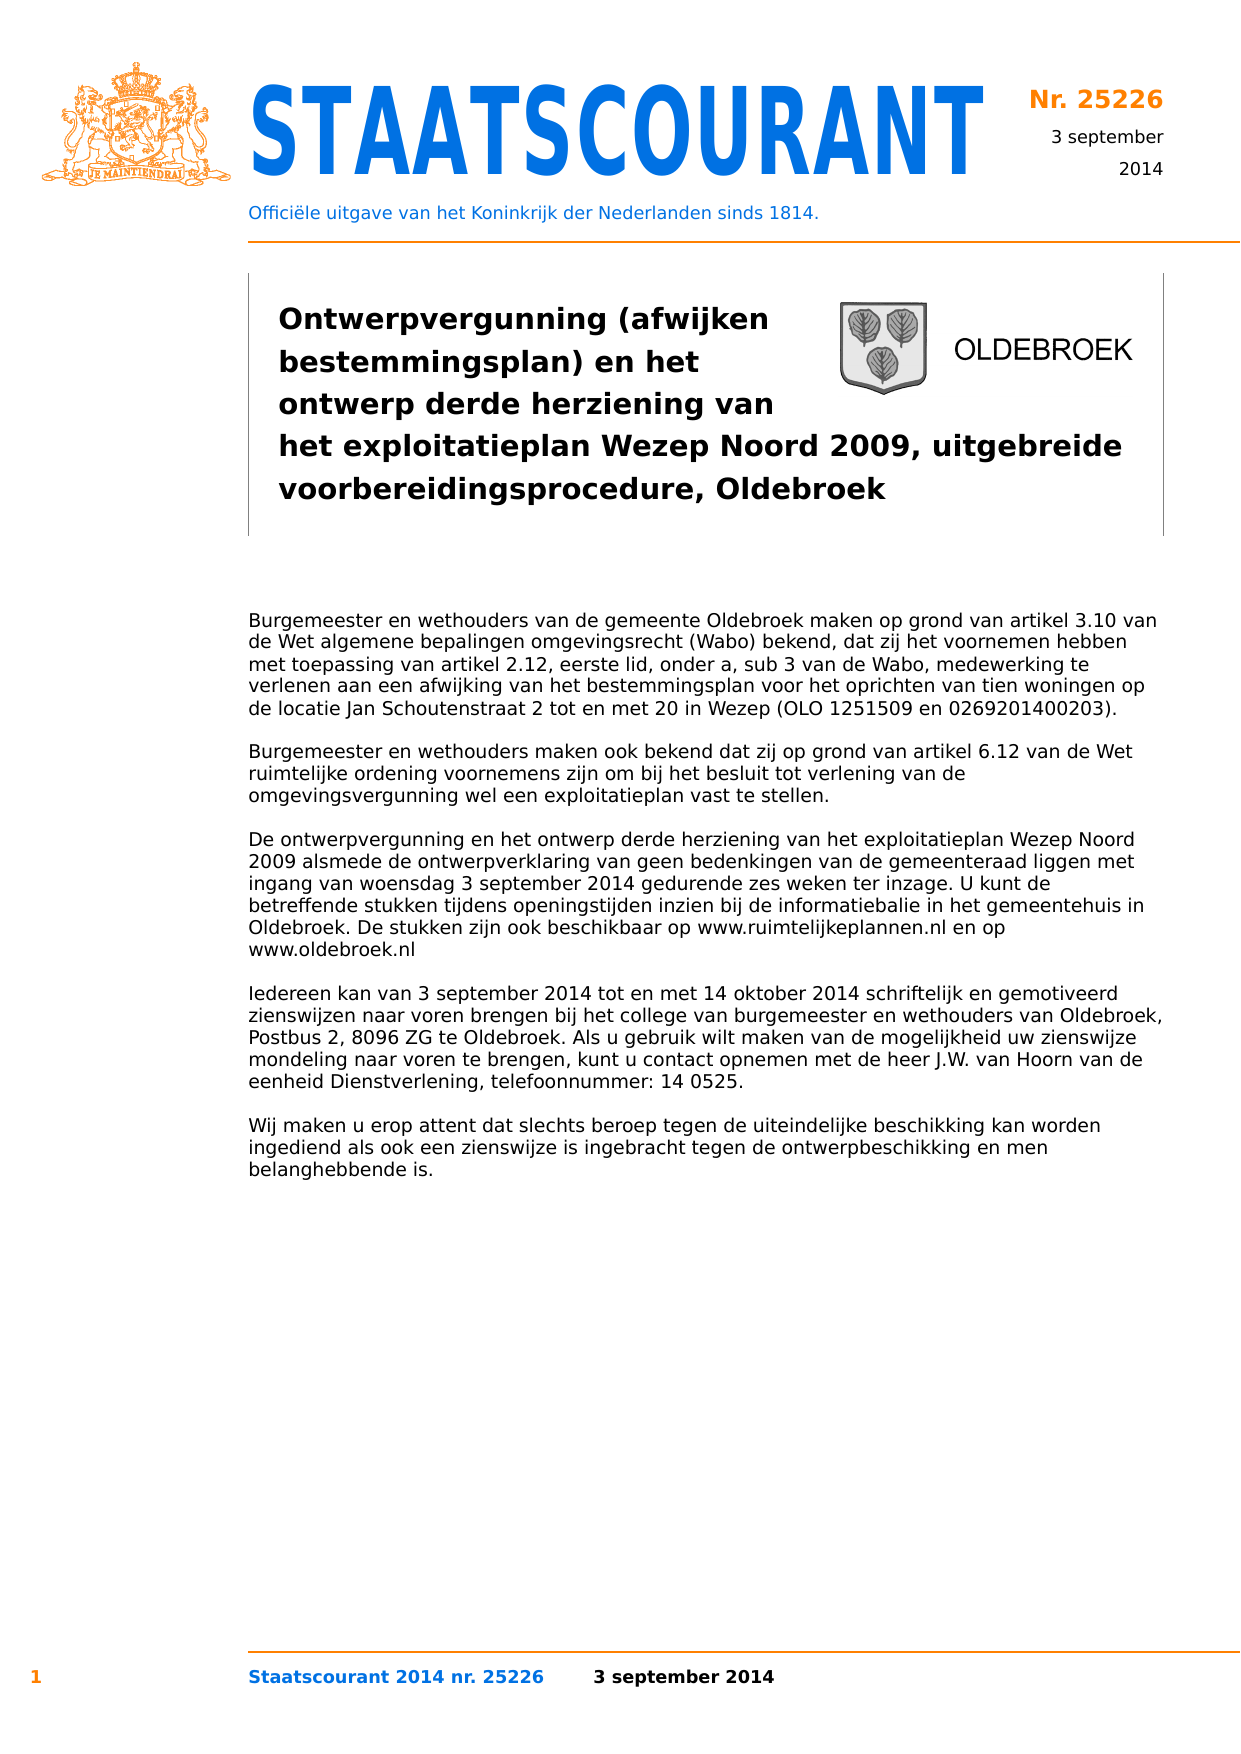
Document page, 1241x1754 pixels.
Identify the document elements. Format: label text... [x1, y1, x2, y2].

table_cell 2014 [998, 153, 1240, 203]
picture [838, 302, 1134, 397]
text Wij maken u erop attent dat slechts beroep tegen de uiteindelijke beschikking kan worden ingediend als ook een zienswijze is ingebracht tegen de ontwerpbeschikking en men belanghebbende is. [248, 1114, 1163, 1181]
table_header STAATSCOURANT [248, 62, 998, 203]
text De ontwerpvergunning en het ontwerp derde herziening van het exploitatieplan Wezep Noord 2009 alsmede de ontwerpverklaring van geen bedenkingen van de gemeenteraad liggen met ingang van woensdag 3 september 2014 gedurende zes weken ter inzage. U kunt de betreffende stukken tijdens openingstijden inzien bij de informatiebalie in het gemeentehuis in Oldebroek. De stukken zijn ook beschikbaar op www.ruimtelijkeplannen.nl en op www.oldebroek.nl [248, 829, 1163, 961]
text Iedereen kan van 3 september 2014 tot en met 14 oktober 2014 schriftelijk en gemotiveerd zienswijzen naar voren brengen bij het college van burgemeester en wethouders van Oldebroek, Postbus 2, 8096 ZG te Oldebroek. Als u gebruik wilt maken van de mogelijkheid uw zienswijze mondeling naar voren te brengen, kunt u contact opnemen met de heer J.W. van Hoorn van de eenheid Dienstverlening, telefoonnummer: 14 0525. [248, 983, 1163, 1093]
text Burgemeester en wethouders maken ook bekend dat zij op grond van artikel 6.12 van de Wet ruimtelijke ordening voornemens zijn om bij het besluit tot verlening van de omgevingsvergunning wel een exploitatieplan vast te stellen. [248, 741, 1163, 807]
table_header Nr. 25226 [998, 62, 1240, 121]
table_header [25, 62, 248, 241]
text Burgemeester en wethouders van de gemeente Oldebroek maken op grond van artikel 3.10 van de Wet algemene bepalingen omgevingsrecht (Wabo) bekend, dat zij het voornemen hebben met toepassing van artikel 2.12, eerste lid, onder a, sub 3 van de Wabo, medewerking te verlenen aan een afwijking van het bestemmingsplan voor het oprichten van tien woningen op de locatie Jan Schoutenstraat 2 tot en met 20 in Wezep (OLO 1251509 en 0269201400203). [248, 609, 1163, 719]
table_cell Officiële uitgave van het Koninkrijk der Nederlanden sinds 1814. [248, 203, 1240, 241]
subtitle Ontwerpvergunning (afwijken bestemmingsplan) en het ontwerp derde herziening van het exploitatieplan Wezep Noord 2009, uitgebreide voorbereidingsprocedure, Oldebroek [249, 273, 1163, 536]
picture [41, 62, 231, 186]
table_cell 3 september [998, 121, 1240, 153]
